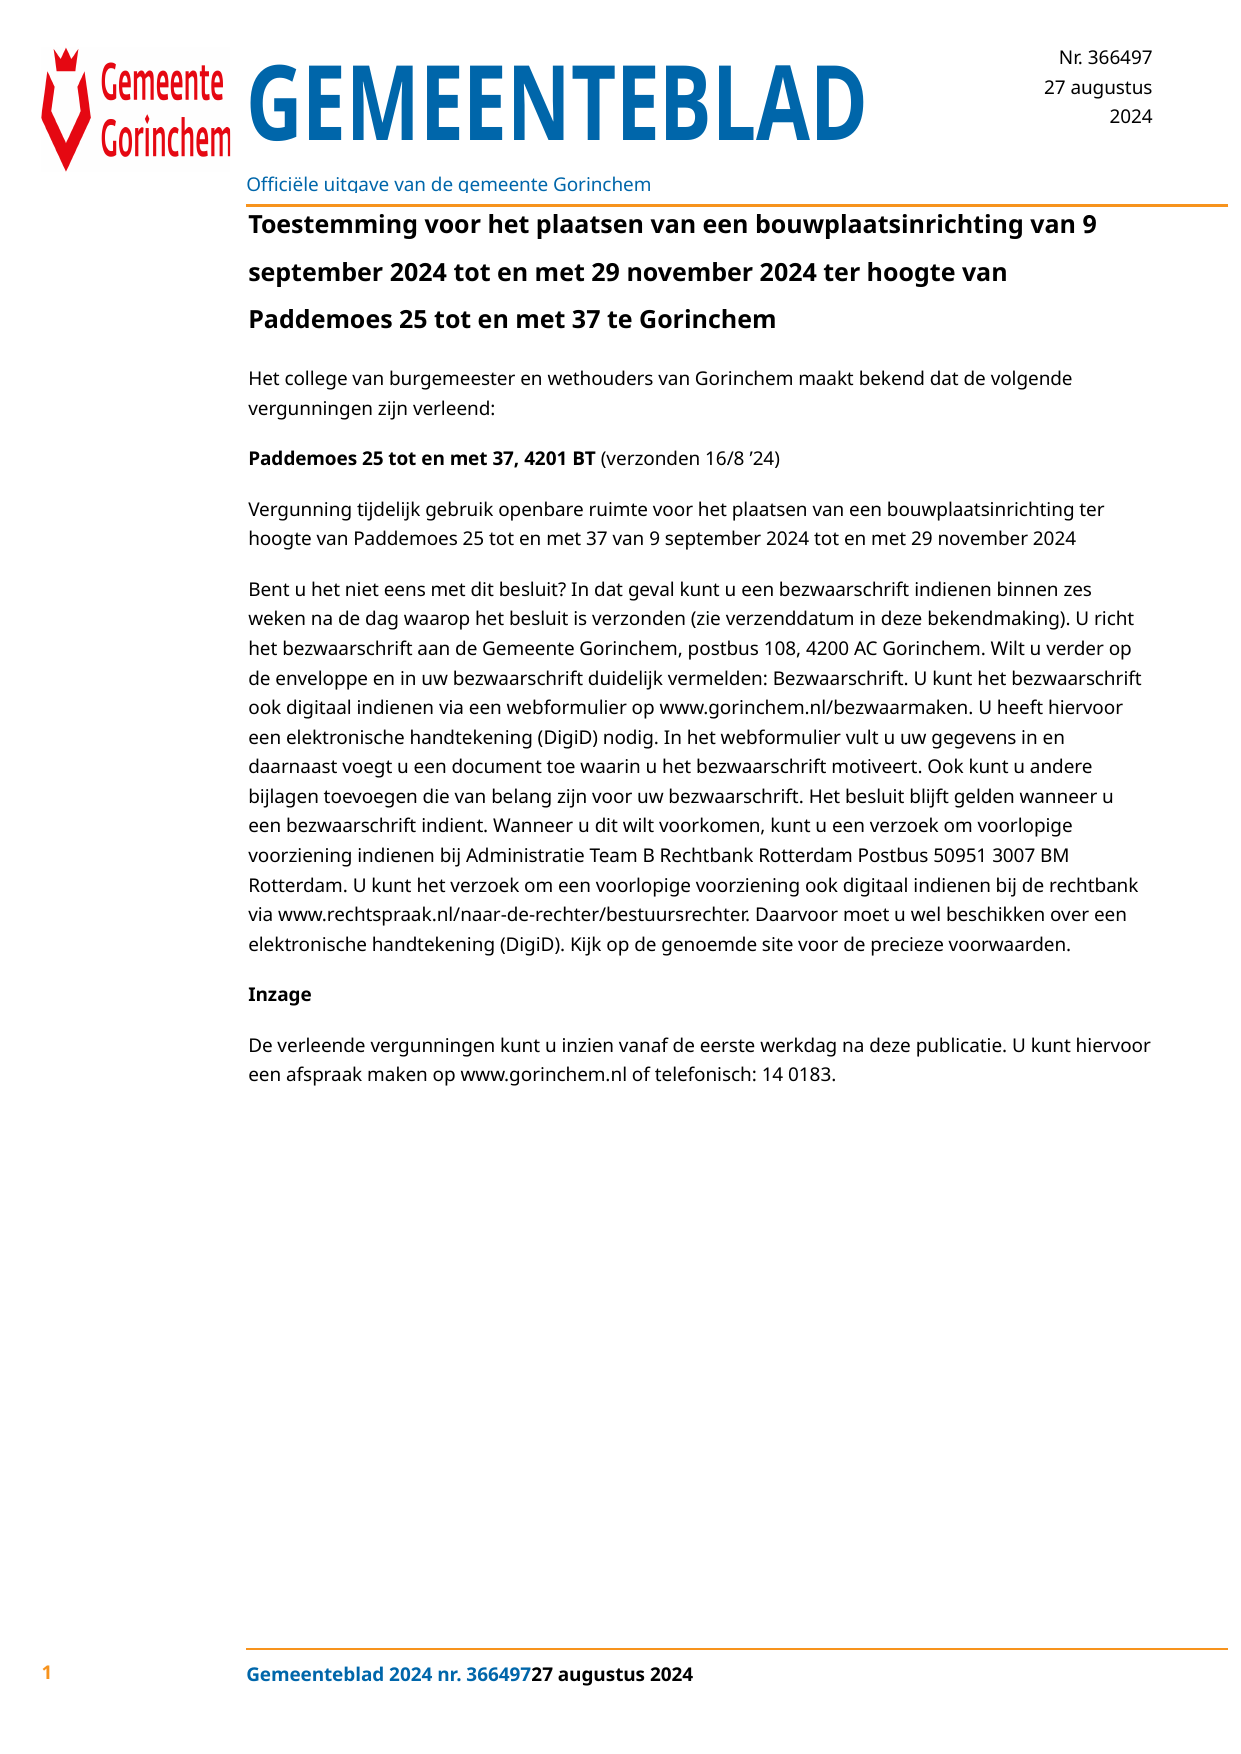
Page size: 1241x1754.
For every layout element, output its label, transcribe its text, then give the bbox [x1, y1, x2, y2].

text Paddemoes 25 tot en met 37, 4201 BT (verzonden 16/8 ’24) [248, 446, 1152, 471]
text Het college van burgemeester en wethouders van Gorinchem maakt bekend dat de volgende vergunningen zijn verleend: [248, 366, 1152, 421]
text Inzage [248, 981, 1152, 1007]
text De verleende vergunningen kunt u inzien vanaf de eerste werkdag na deze publicatie. U kunt hiervoor een afspraak maken op www.gorinchem.nl of telefonisch: 14 0183. [248, 1032, 1152, 1087]
picture [41, 47, 231, 172]
text Bent u het niet eens met dit besluit? In dat geval kunt u een bezwaarschrift indienen binnen zes weken na de dag waarop het besluit is verzonden (zie verzenddatum in deze bekendmaking). U richt het bezwaarschrift aan de Gemeente Gorinchem, postbus 108, 4200 AC Gorinchem. Wilt u verder op de enveloppe en in uw bezwaarschrift duidelijk vermelden: Bezwaarschrift. U kunt het bezwaarschrift ook digitaal indienen via een webformulier op www.gorinchem.nl/bezwaarmaken. U heeft hiervoor een elektronische handtekening (DigiD) nodig. In het webformulier vult u uw gegevens in en daarnaast voegt u een document toe waarin u het bezwaarschrift motiveert. Ook kunt u andere bijlagen toevoegen die van belang zijn voor uw bezwaarschrift. Het besluit blijft gelden wanneer u een bezwaarschrift indient. Wanneer u dit wilt voorkomen, kunt u een verzoek om voorlopige voorziening indienen bij Administratie Team B Rechtbank Rotterdam Postbus 50951 3007 BM Rotterdam. U kunt het verzoek om een voorlopige voorziening ook digitaal indienen bij de rechtbank via www.rechtspraak.nl/naar-de-rechter/bestuursrechter. Daarvoor moet u wel beschikken over een elektronische handtekening (DigiD). Kijk op de genoemde site voor de precieze voorwaarden. [248, 576, 1152, 957]
text Toestemming voor het plaatsen van een bouwplaatsinrichting van 9 september 2024 tot en met 29 november 2024 ter hoogte van Paddemoes 25 tot en met 37 te Gorinchem [248, 207, 1152, 336]
text Vergunning tijdelijk gebruik openbare ruimte voor het plaatsen van een bouwplaatsinrichting ter hoogte van Paddemoes 25 tot en met 37 van 9 september 2024 tot en met 29 november 2024 [248, 496, 1152, 551]
